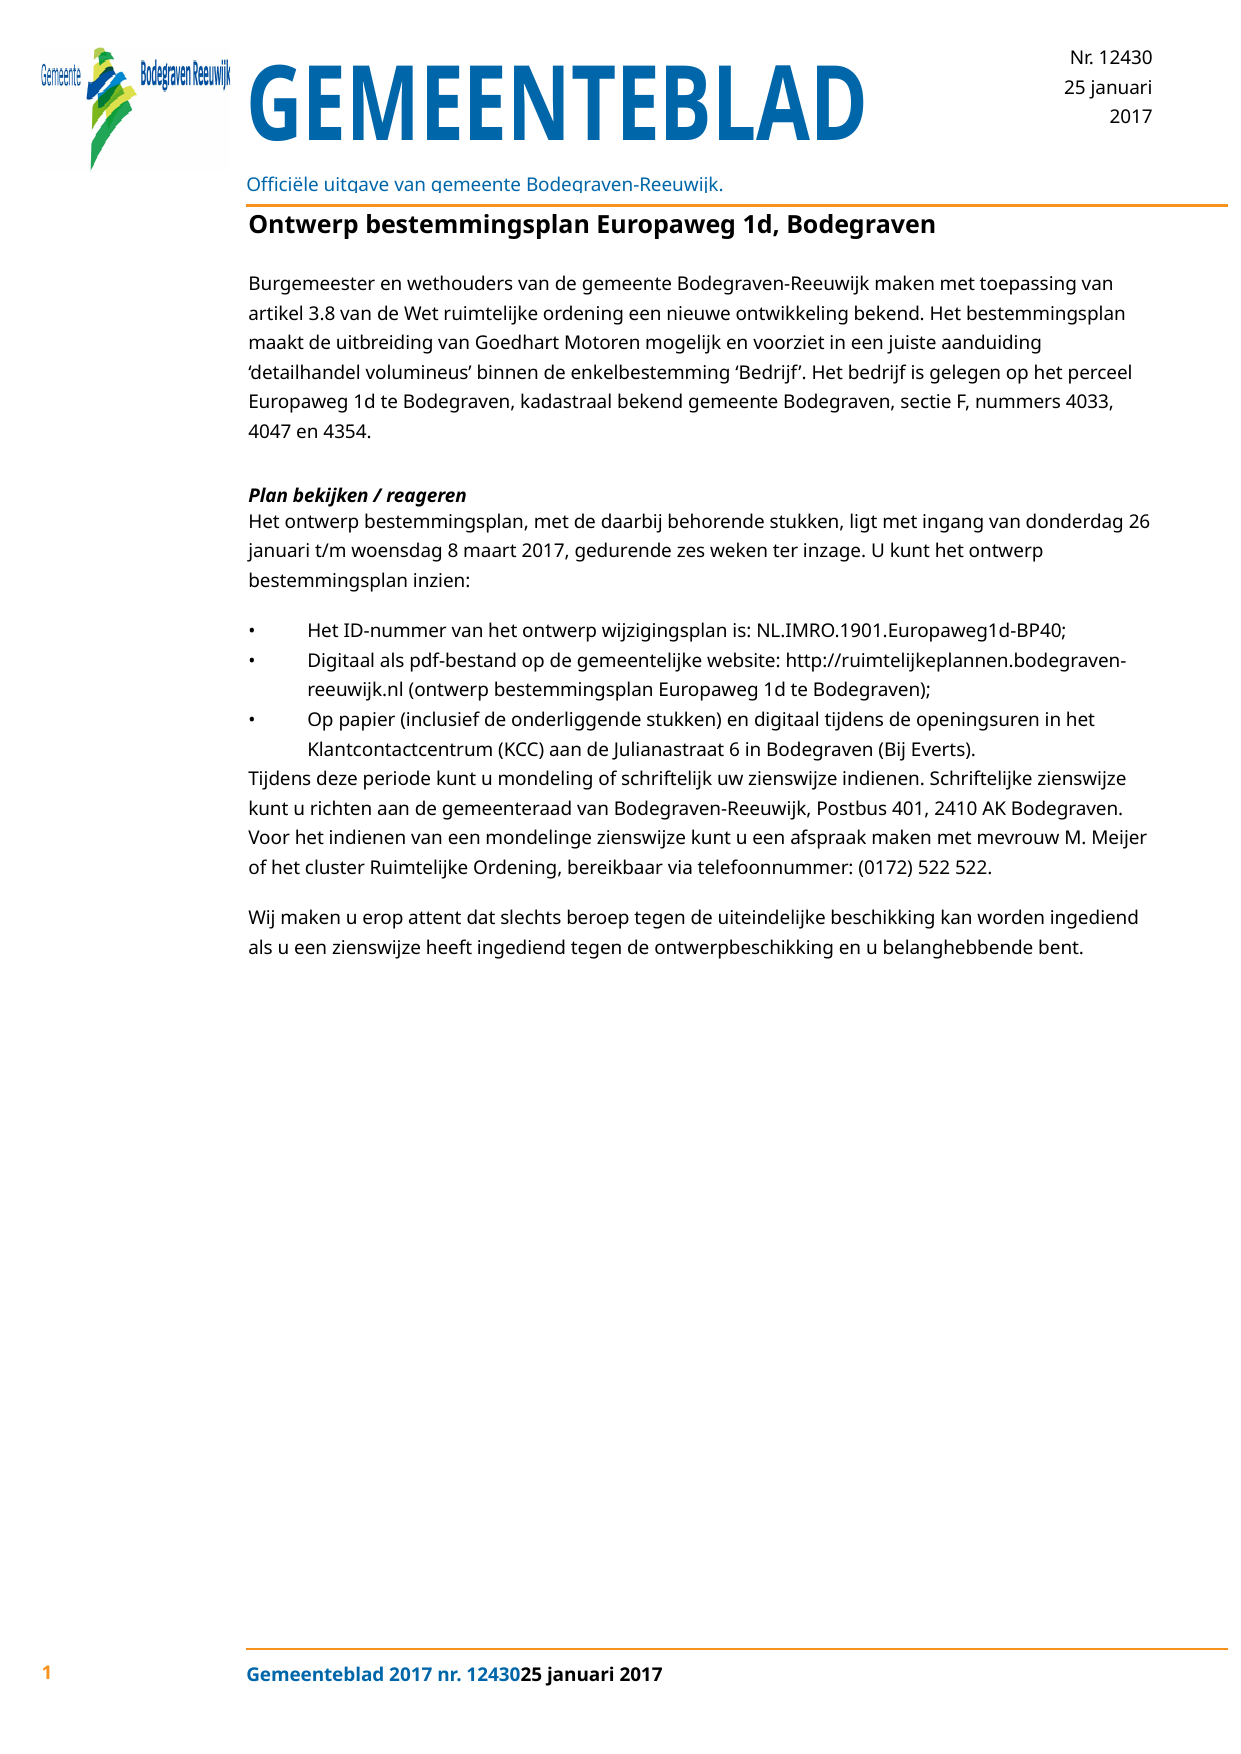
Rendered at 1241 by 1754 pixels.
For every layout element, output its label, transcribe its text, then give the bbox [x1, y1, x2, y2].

text Ontwerp bestemmingsplan Europaweg 1d, Bodegraven [248, 207, 1152, 241]
list Op papier (inclusief de onderliggende stukken) en digitaal tijdens de openingsuren in het Klantcontactcentrum (KCC) aan de Julianastraat 6 in Bodegraven (Bij Everts). [248, 706, 1152, 762]
list Het ID-nummer van het ontwerp wijzigingsplan is: NL.IMRO.1901.Europaweg1d-BP40; [248, 617, 1152, 643]
text Plan bekijken / reageren [248, 482, 1152, 508]
text Burgemeester en wethouders van de gemeente Bodegraven-Reeuwijk maken met toepassing van artikel 3.8 van de Wet ruimtelijke ordening een nieuwe ontwikkeling bekend. Het bestemmingsplan maakt de uitbreiding van Goedhart Motoren mogelijk en voorziet in een juiste aanduiding ‘detailhandel volumineus’ binnen de enkelbestemming ‘Bedrijf’. Het bedrijf is gelegen op het perceel Europaweg 1d te Bodegraven, kadastraal bekend gemeente Bodegraven, sectie F, nummers 4033, 4047 en 4354. [248, 270, 1152, 444]
picture [41, 47, 231, 172]
text Het ontwerp bestemmingsplan, met de daarbij behorende stukken, ligt met ingang van donderdag 26 januari t/m woensdag 8 maart 2017, gedurende zes weken ter inzage. U kunt het ontwerp bestemmingsplan inzien: [248, 508, 1152, 593]
text Tijdens deze periode kunt u mondeling of schriftelijk uw zienswijze indienen. Schriftelijke zienswijze kunt u richten aan de gemeenteraad van Bodegraven-Reeuwijk, Postbus 401, 2410 AK Bodegraven. Voor het indienen van een mondelinge zienswijze kunt u een afspraak maken met mevrouw M. Meijer of het cluster Ruimtelijke Ordening, bereikbaar via telefoonnummer: (0172) 522 522. [248, 765, 1152, 880]
list Digitaal als pdf-bestand op de gemeentelijke website: http://ruimtelijkeplannen.bodegraven-reeuwijk.nl (ontwerp bestemmingsplan Europaweg 1d te Bodegraven); [248, 647, 1152, 702]
text Wij maken u erop attent dat slechts beroep tegen de uiteindelijke beschikking kan worden ingediend als u een zienswijze heeft ingediend tegen de ontwerpbeschikking en u belanghebbende bent. [248, 904, 1152, 960]
